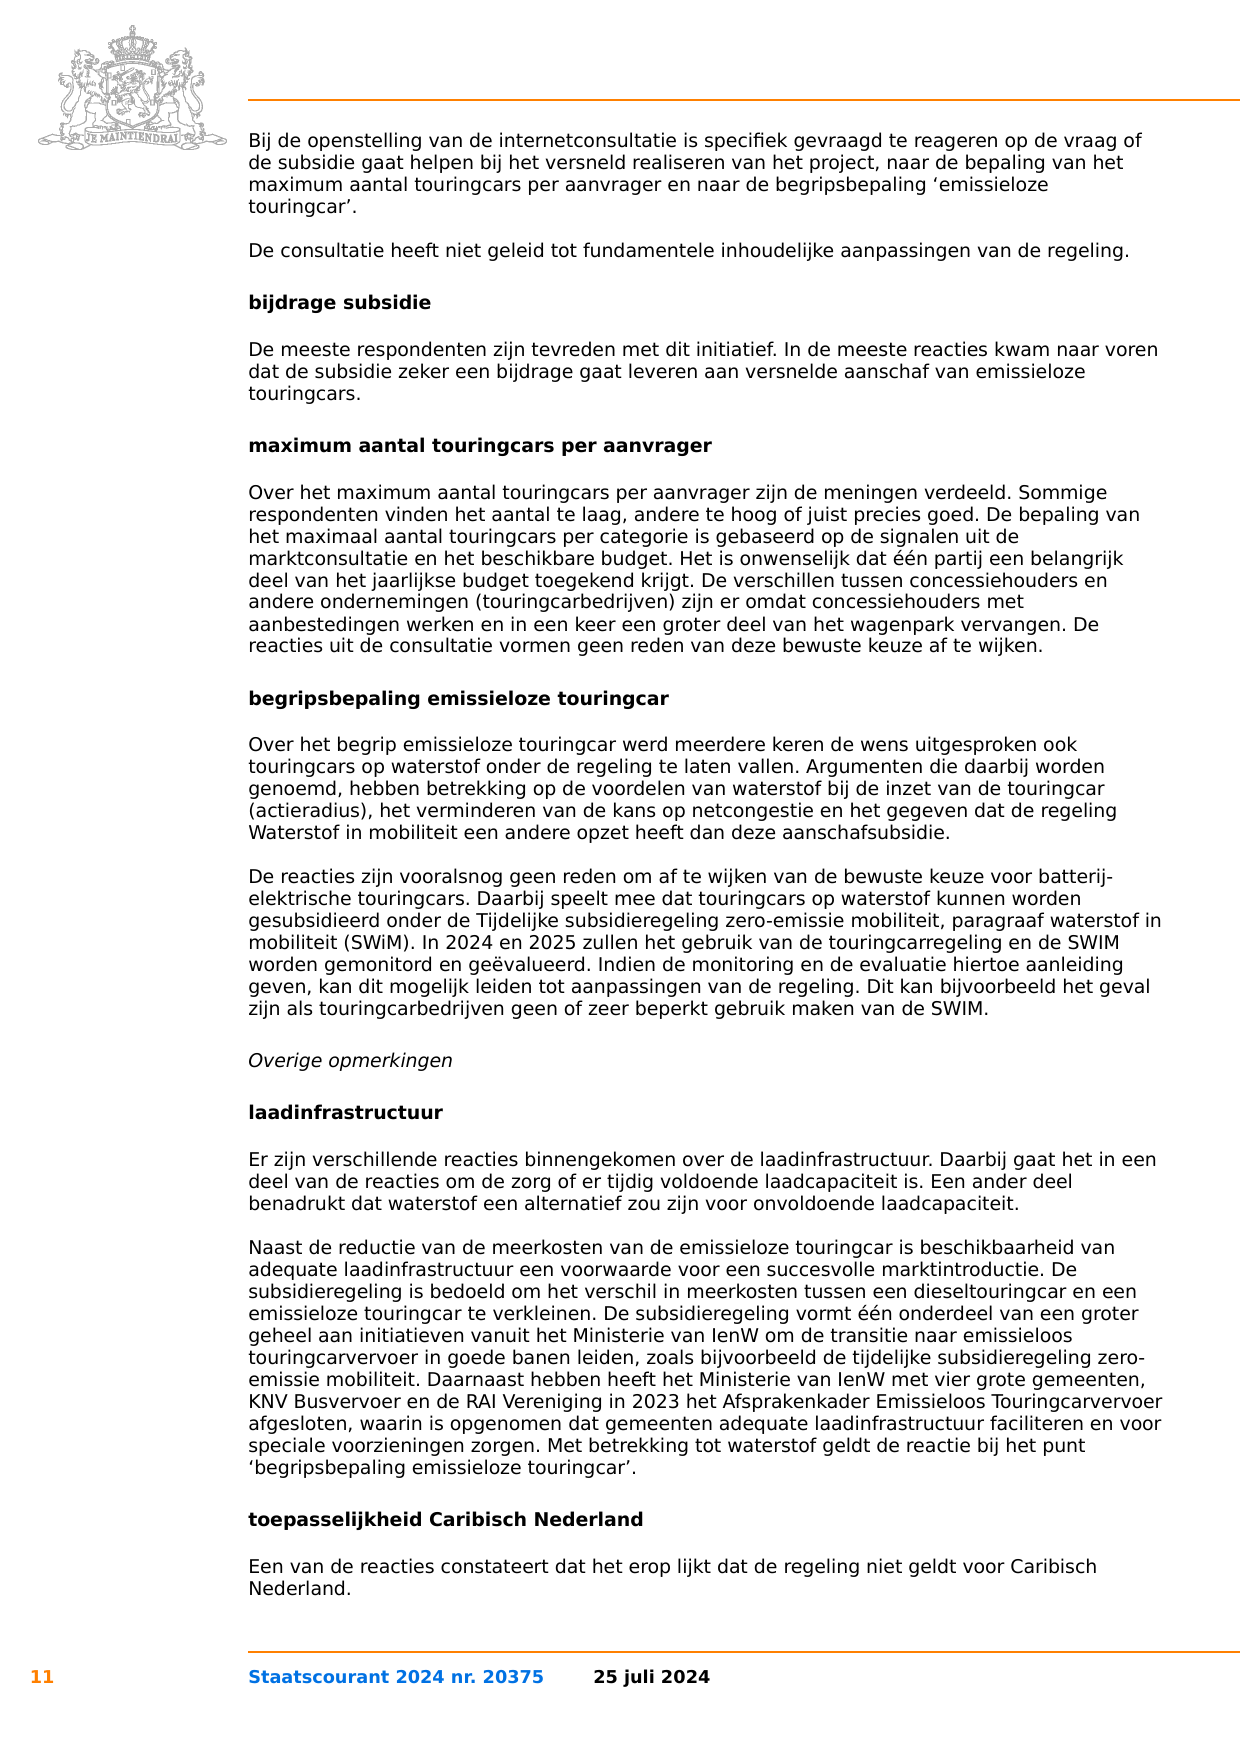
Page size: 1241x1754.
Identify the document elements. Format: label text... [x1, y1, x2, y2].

picture [38, 25, 227, 150]
text Naast de reductie van de meerkosten van de emissieloze touringcar is beschikbaarheid van adequate laadinfrastructuur een voorwaarde voor een succesvolle marktintroductie. De subsidieregeling is bedoeld om het verschil in meerkosten tussen een dieseltouringcar en een emissieloze touringcar te verkleinen. De subsidieregeling vormt één onderdeel van een groter geheel aan initiatieven vanuit het Ministerie van IenW om de transitie naar emissieloos touringcarvervoer in goede banen leiden, zoals bijvoorbeeld de tijdelijke subsidieregeling zero-emissie mobiliteit. Daarnaast hebben heeft het Ministerie van IenW met vier grote gemeenten, KNV Busvervoer en de RAI Vereniging in 2023 het Afsprakenkader Emissieloos Touringcarvervoer afgesloten, waarin is opgenomen dat gemeenten adequate laadinfrastructuur faciliteren en voor speciale voorzieningen zorgen. Met betrekking tot waterstof geldt de reactie bij het punt ‘begripsbepaling emissieloze touringcar’. [248, 1237, 1163, 1478]
text Over het begrip emissieloze touringcar werd meerdere keren de wens uitgesproken ook touringcars op waterstof onder de regeling te laten vallen. Argumenten die daarbij worden genoemd, hebben betrekking op de voordelen van waterstof bij de inzet van de touringcar (actieradius), het verminderen van de kans op netcongestie en het gegeven dat de regeling Waterstof in mobiliteit een andere opzet heeft dan deze aanschafsubsidie. [248, 734, 1163, 844]
text Er zijn verschillende reacties binnengekomen over de laadinfrastructuur. Daarbij gaat het in een deel van de reacties om de zorg of er tijdig voldoende laadcapaciteit is. Een ander deel benadrukt dat waterstof een alternatief zou zijn voor onvoldoende laadcapaciteit. [248, 1149, 1163, 1215]
text De meeste respondenten zijn tevreden met dit initiatief. In de meeste reacties kwam naar voren dat de subsidie zeker een bijdrage gaat leveren aan versnelde aanschaf van emissieloze touringcars. [248, 339, 1163, 404]
subtitle begripsbepaling emissieloze touringcar [248, 687, 1163, 709]
subtitle bijdrage subsidie [248, 292, 1163, 314]
text De consultatie heeft niet geleid tot fundamentele inhoudelijke aanpassingen van de regeling. [248, 240, 1163, 262]
text De reacties zijn vooralsnog geen reden om af te wijken van de bewuste keuze voor batterij-elektrische touringcars. Daarbij speelt mee dat touringcars op waterstof kunnen worden gesubsidieerd onder de Tijdelijke subsidieregeling zero-emissie mobiliteit, paragraaf waterstof in mobiliteit (SWiM). In 2024 en 2025 zullen het gebruik van de touringcarregeling en de SWIM worden gemonitord en geëvalueerd. Indien de monitoring en de evaluatie hiertoe aanleiding geven, kan dit mogelijk leiden tot aanpassingen van de regeling. Dit kan bijvoorbeeld het geval zijn als touringcarbedrijven geen of zeer beperkt gebruik maken van de SWIM. [248, 866, 1163, 1020]
subtitle laadinfrastructuur [248, 1102, 1163, 1124]
text Een van de reacties constateert dat het erop lijkt dat de regeling niet geldt voor Caribisch Nederland. [248, 1556, 1163, 1599]
subtitle Overige opmerkingen [248, 1050, 1163, 1072]
text Over het maximum aantal touringcars per aanvrager zijn de meningen verdeeld. Sommige respondenten vinden het aantal te laag, andere te hoog of juist precies goed. De bepaling van het maximaal aantal touringcars per categorie is gebaseerd op de signalen uit de marktconsultatie en het beschikbare budget. Het is onwenselijk dat één partij een belangrijk deel van het jaarlijkse budget toegekend krijgt. De verschillen tussen concessiehouders en andere ondernemingen (touringcarbedrijven) zijn er omdat concessiehouders met aanbestedingen werken en in een keer een groter deel van het wagenpark vervangen. De reacties uit de consultatie vormen geen reden van deze bewuste keuze af te wijken. [248, 482, 1163, 657]
subtitle maximum aantal touringcars per aanvrager [248, 434, 1163, 457]
text Bij de openstelling van de internetconsultatie is specifiek gevraagd te reageren op de vraag of de subsidie gaat helpen bij het versneld realiseren van het project, naar de bepaling van het maximum aantal touringcars per aanvrager en naar de begripsbepaling ‘emissieloze touringcar’. [248, 130, 1163, 218]
subtitle toepasselijkheid Caribisch Nederland [248, 1508, 1163, 1531]
